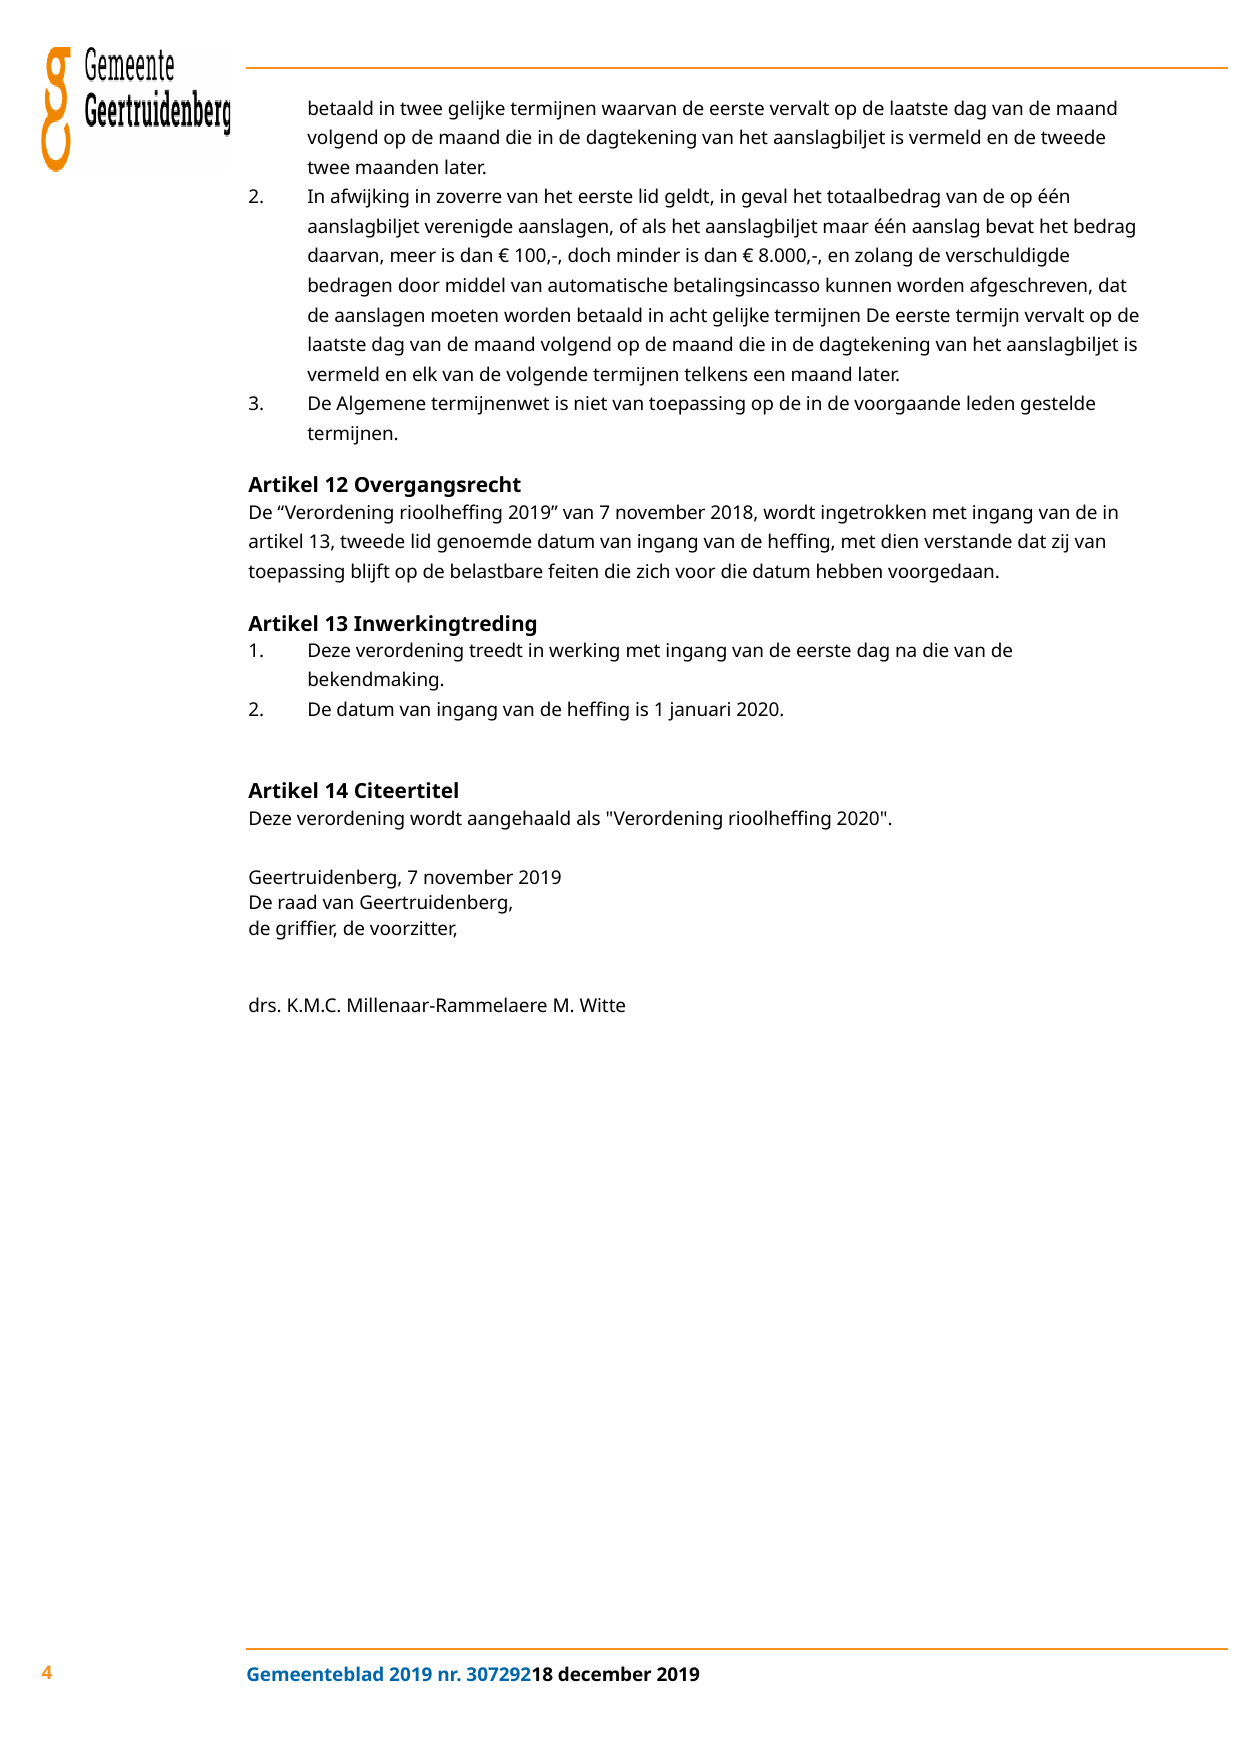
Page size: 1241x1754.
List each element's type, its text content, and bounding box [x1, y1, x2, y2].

text drs. K.M.C. Millenaar-Rammelaere M. Witte [248, 992, 1152, 1018]
text De “Verordening rioolheffing 2019” van 7 november 2018, wordt ingetrokken met ingang van de in artikel 13, tweede lid genoemde datum van ingang van de heffing, met dien verstande dat zij van toepassing blijft op de belastbare feiten die zich voor die datum hebben voorgedaan. [248, 499, 1152, 584]
list betaald in twee gelijke termijnen waarvan de eerste vervalt op de laatste dag van de maand volgend op de maand die in de dagtekening van het aanslagbiljet is vermeld en de tweede twee maanden later. [248, 95, 1152, 180]
list De Algemene termijnenwet is niet van toepassing op de in de voorgaande leden gestelde termijnen. [248, 391, 1152, 446]
text Artikel 13 Inwerkingtreding [248, 609, 1152, 637]
text Deze verordening wordt aangehaald als "Verordening rioolheffing 2020". [248, 805, 1152, 830]
list Deze verordening treedt in werking met ingang van de eerste dag na die van de bekendmaking. [248, 637, 1152, 692]
text Artikel 12 Overgangsrecht [248, 471, 1152, 499]
text de griffier, de voorzitter, [248, 915, 1152, 941]
list De datum van ingang van de heffing is 1 januari 2020. [248, 696, 1152, 722]
text Geertruidenberg, 7 november 2019 [248, 864, 1152, 889]
text Artikel 14 Citeertitel [248, 776, 1152, 805]
text De raad van Geertruidenberg, [248, 889, 1152, 915]
list In afwijking in zoverre van het eerste lid geldt, in geval het totaalbedrag van de op één aanslagbiljet verenigde aanslagen, of als het aanslagbiljet maar één aanslag bevat het bedrag daarvan, meer is dan € 100,-, doch minder is dan € 8.000,-, en zolang de verschuldigde bedragen door middel van automatische betalingsincasso kunnen worden afgeschreven, dat de aanslagen moeten worden betaald in acht gelijke termijnen De eerste termijn vervalt op de laatste dag van de maand volgend op de maand die in de dagtekening van het aanslagbiljet is vermeld en elk van de volgende termijnen telkens een maand later. [248, 183, 1152, 387]
picture [41, 47, 231, 172]
